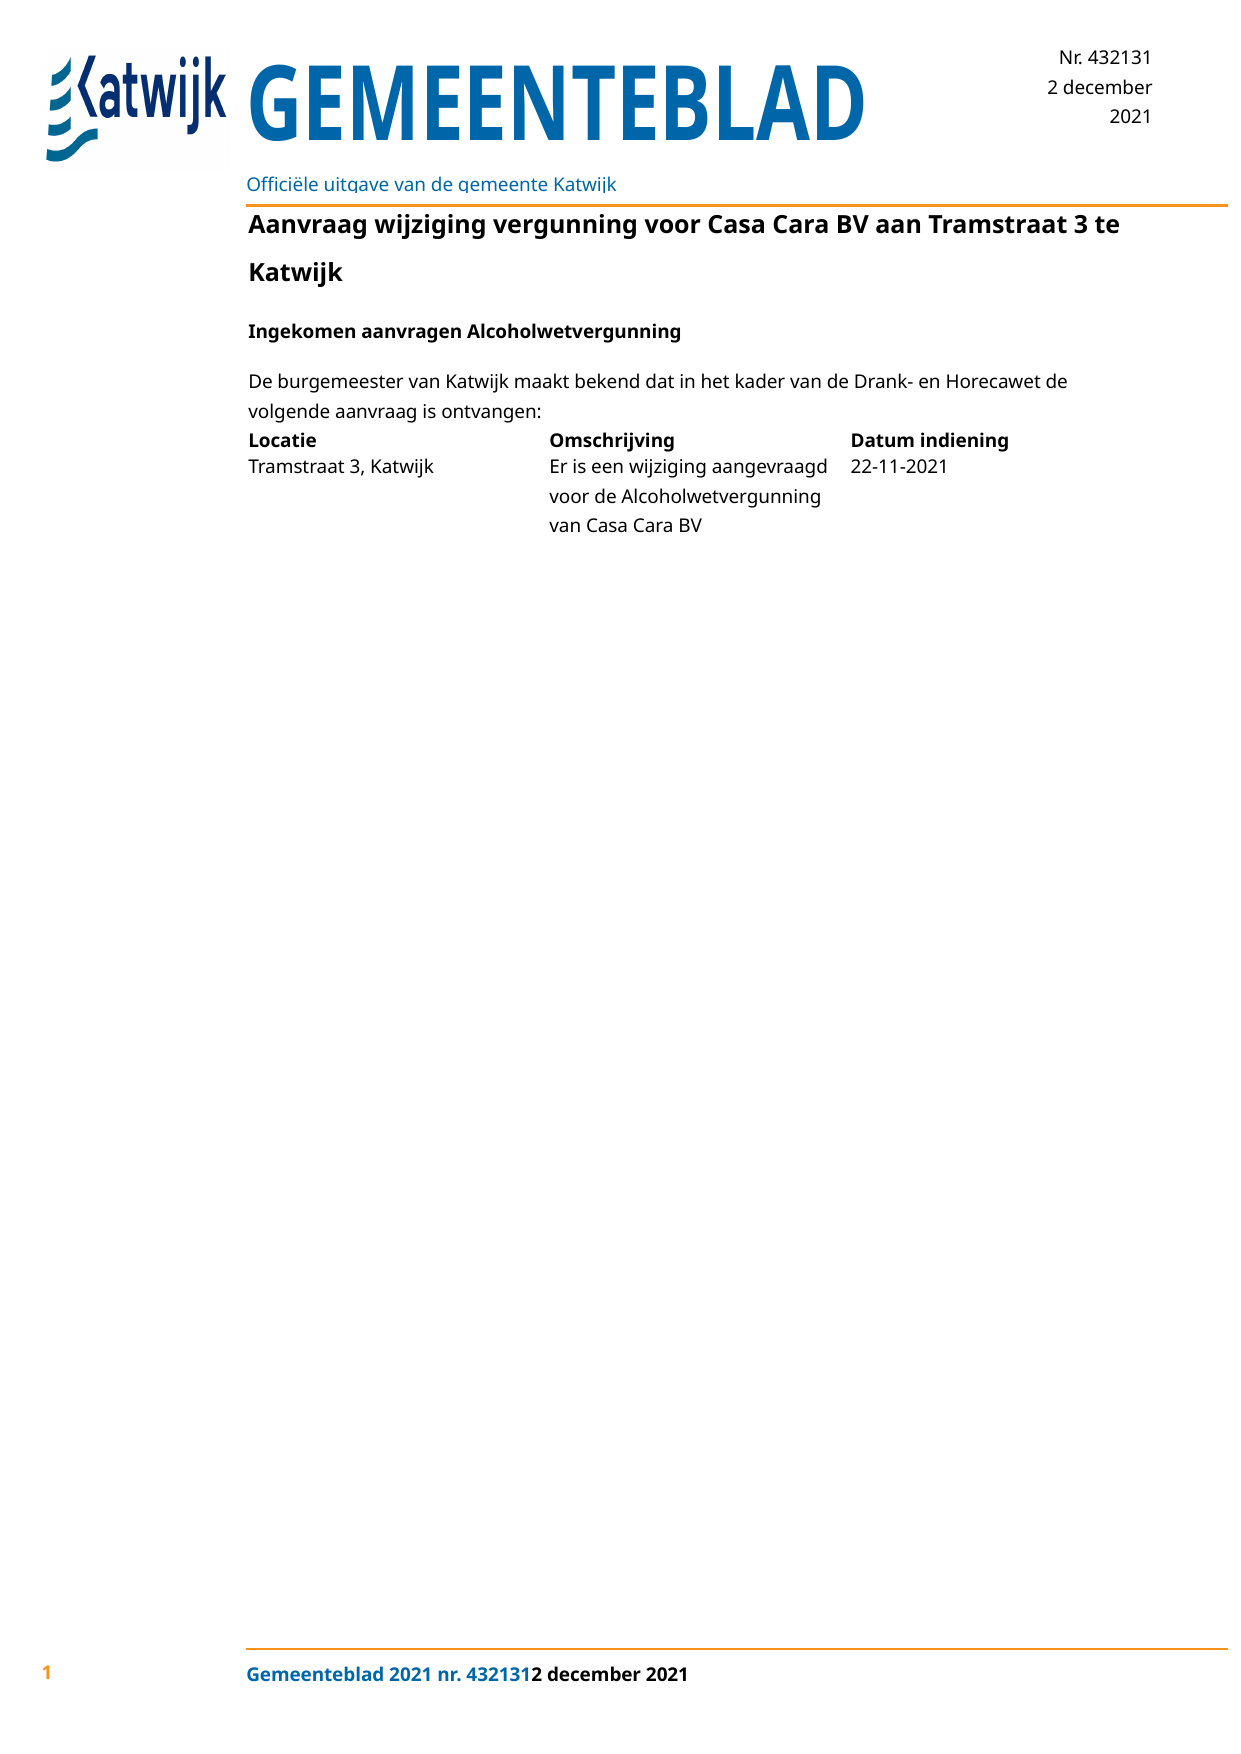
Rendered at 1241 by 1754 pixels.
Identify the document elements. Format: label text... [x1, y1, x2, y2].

table_header Locatie [248, 428, 549, 453]
table_cell 22-11-2021 [850, 453, 1152, 538]
table_header Datum indiening [850, 428, 1152, 453]
table_cell Er is een wijziging aangevraagd voor de Alcoholwetvergunning van Casa Cara BV [549, 453, 850, 538]
text Ingekomen aanvragen Alcoholwetvergunning [248, 318, 1152, 344]
text De burgemeester van Katwijk maakt bekend dat in het kader van de Drank- en Horecawet de volgende aanvraag is ontvangen: [248, 368, 1152, 424]
text Aanvraag wijziging vergunning voor Casa Cara BV aan Tramstraat 3 te Katwijk [248, 207, 1152, 288]
table_header Omschrijving [549, 428, 850, 453]
picture [41, 47, 231, 172]
table_cell Tramstraat 3, Katwijk [248, 453, 549, 538]
